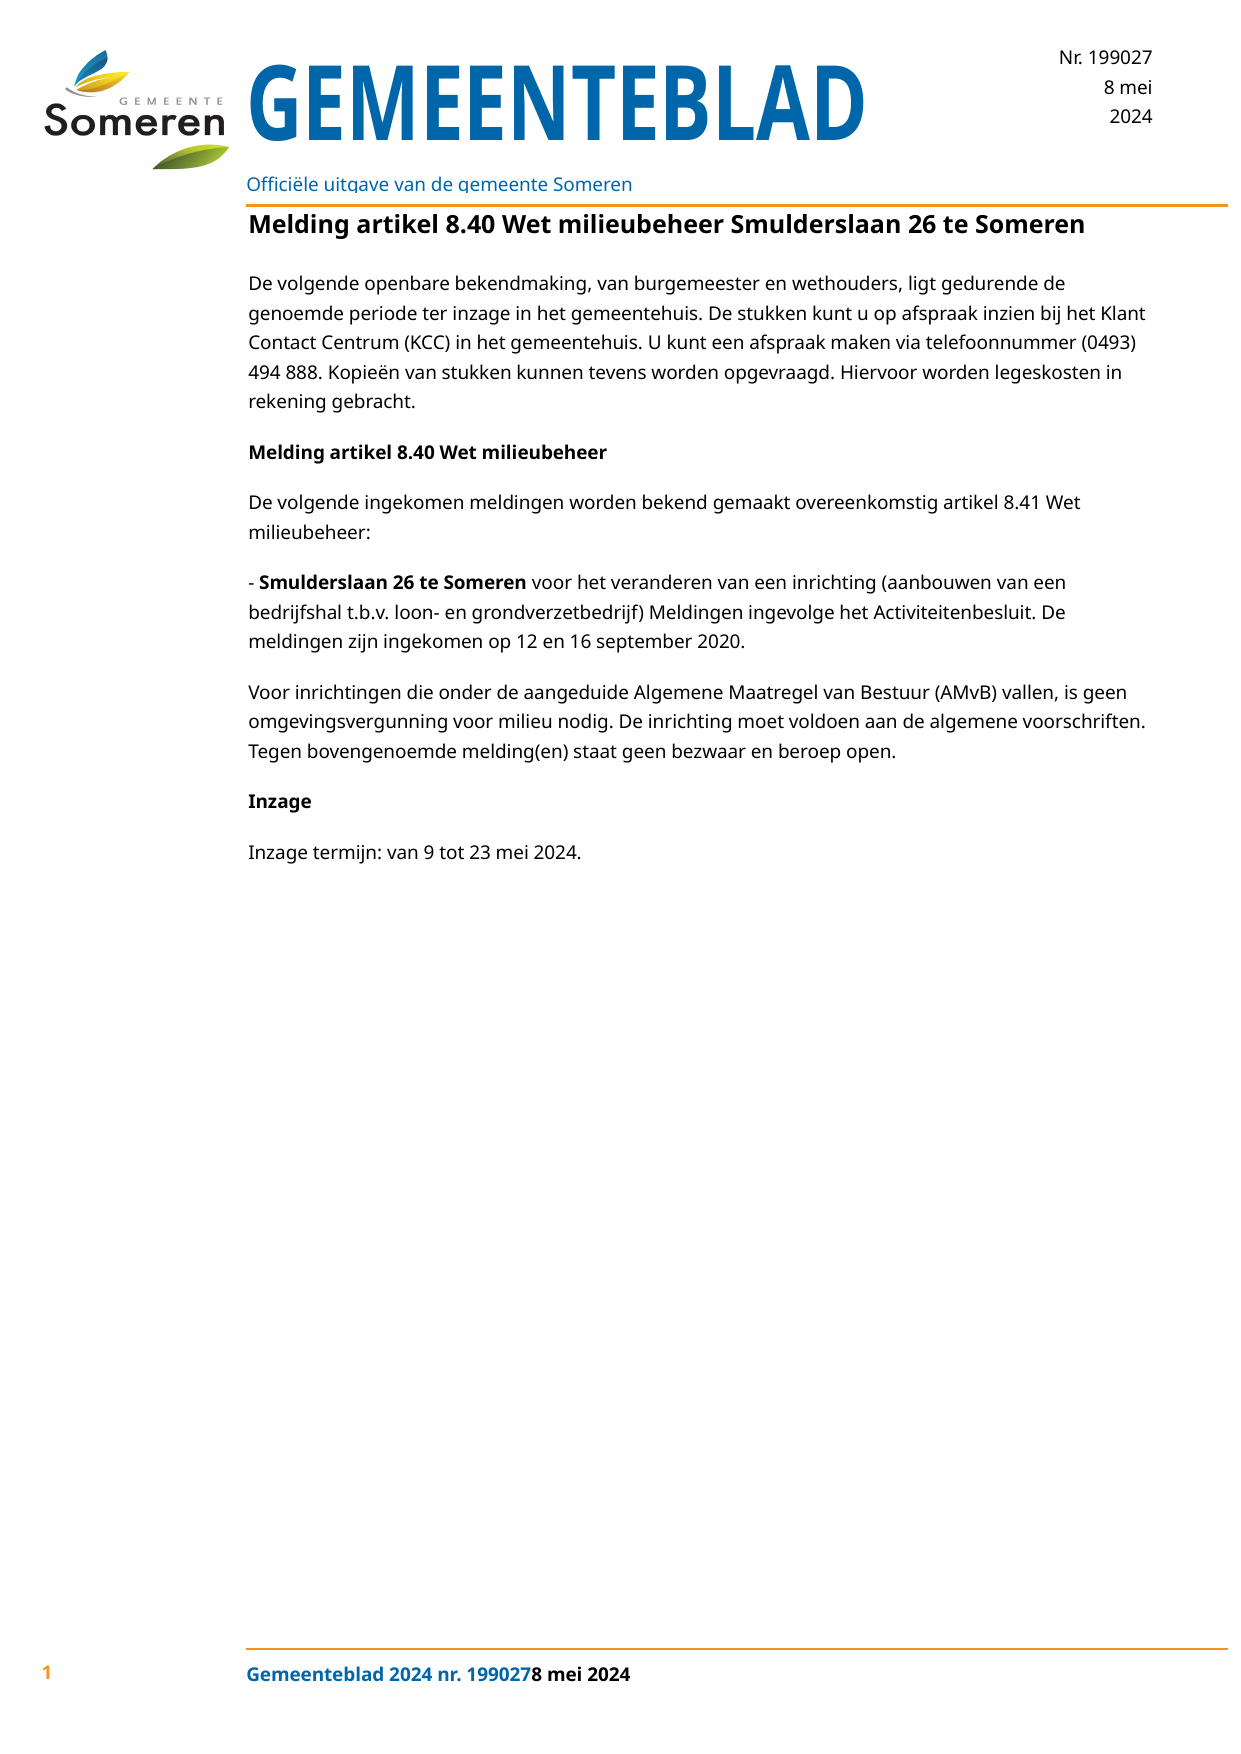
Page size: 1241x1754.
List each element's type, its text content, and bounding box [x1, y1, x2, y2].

text Melding artikel 8.40 Wet milieubeheer [248, 439, 1152, 465]
text Melding artikel 8.40 Wet milieubeheer Smulderslaan 26 te Someren [248, 207, 1152, 241]
text De volgende ingekomen meldingen worden bekend gemaakt overeenkomstig artikel 8.41 Wet milieubeheer: [248, 489, 1152, 545]
text Inzage [248, 789, 1152, 814]
picture [41, 47, 231, 172]
text Voor inrichtingen die onder de aangeduide Algemene Maatregel van Bestuur (AMvB) vallen, is geen omgevingsvergunning voor milieu nodig. De inrichting moet voldoen aan de algemene voorschriften. Tegen bovengenoemde melding(en) staat geen bezwaar en beroep open. [248, 679, 1152, 764]
text - Smulderslaan 26 te Someren voor het veranderen van een inrichting (aanbouwen van een bedrijfshal t.b.v. loon- en grondverzetbedrijf) Meldingen ingevolge het Activiteitenbesluit. De meldingen zijn ingekomen op 12 en 16 september 2020. [248, 569, 1152, 654]
text De volgende openbare bekendmaking, van burgemeester en wethouders, ligt gedurende de genoemde periode ter inzage in het gemeentehuis. De stukken kunt u op afspraak inzien bij het Klant Contact Centrum (KCC) in het gemeentehuis. U kunt een afspraak maken via telefoonnummer (0493) 494 888. Kopieën van stukken kunnen tevens worden opgevraagd. Hiervoor worden legeskosten in rekening gebracht. [248, 270, 1152, 414]
text Inzage termijn: van 9 tot 23 mei 2024. [248, 839, 1152, 865]
